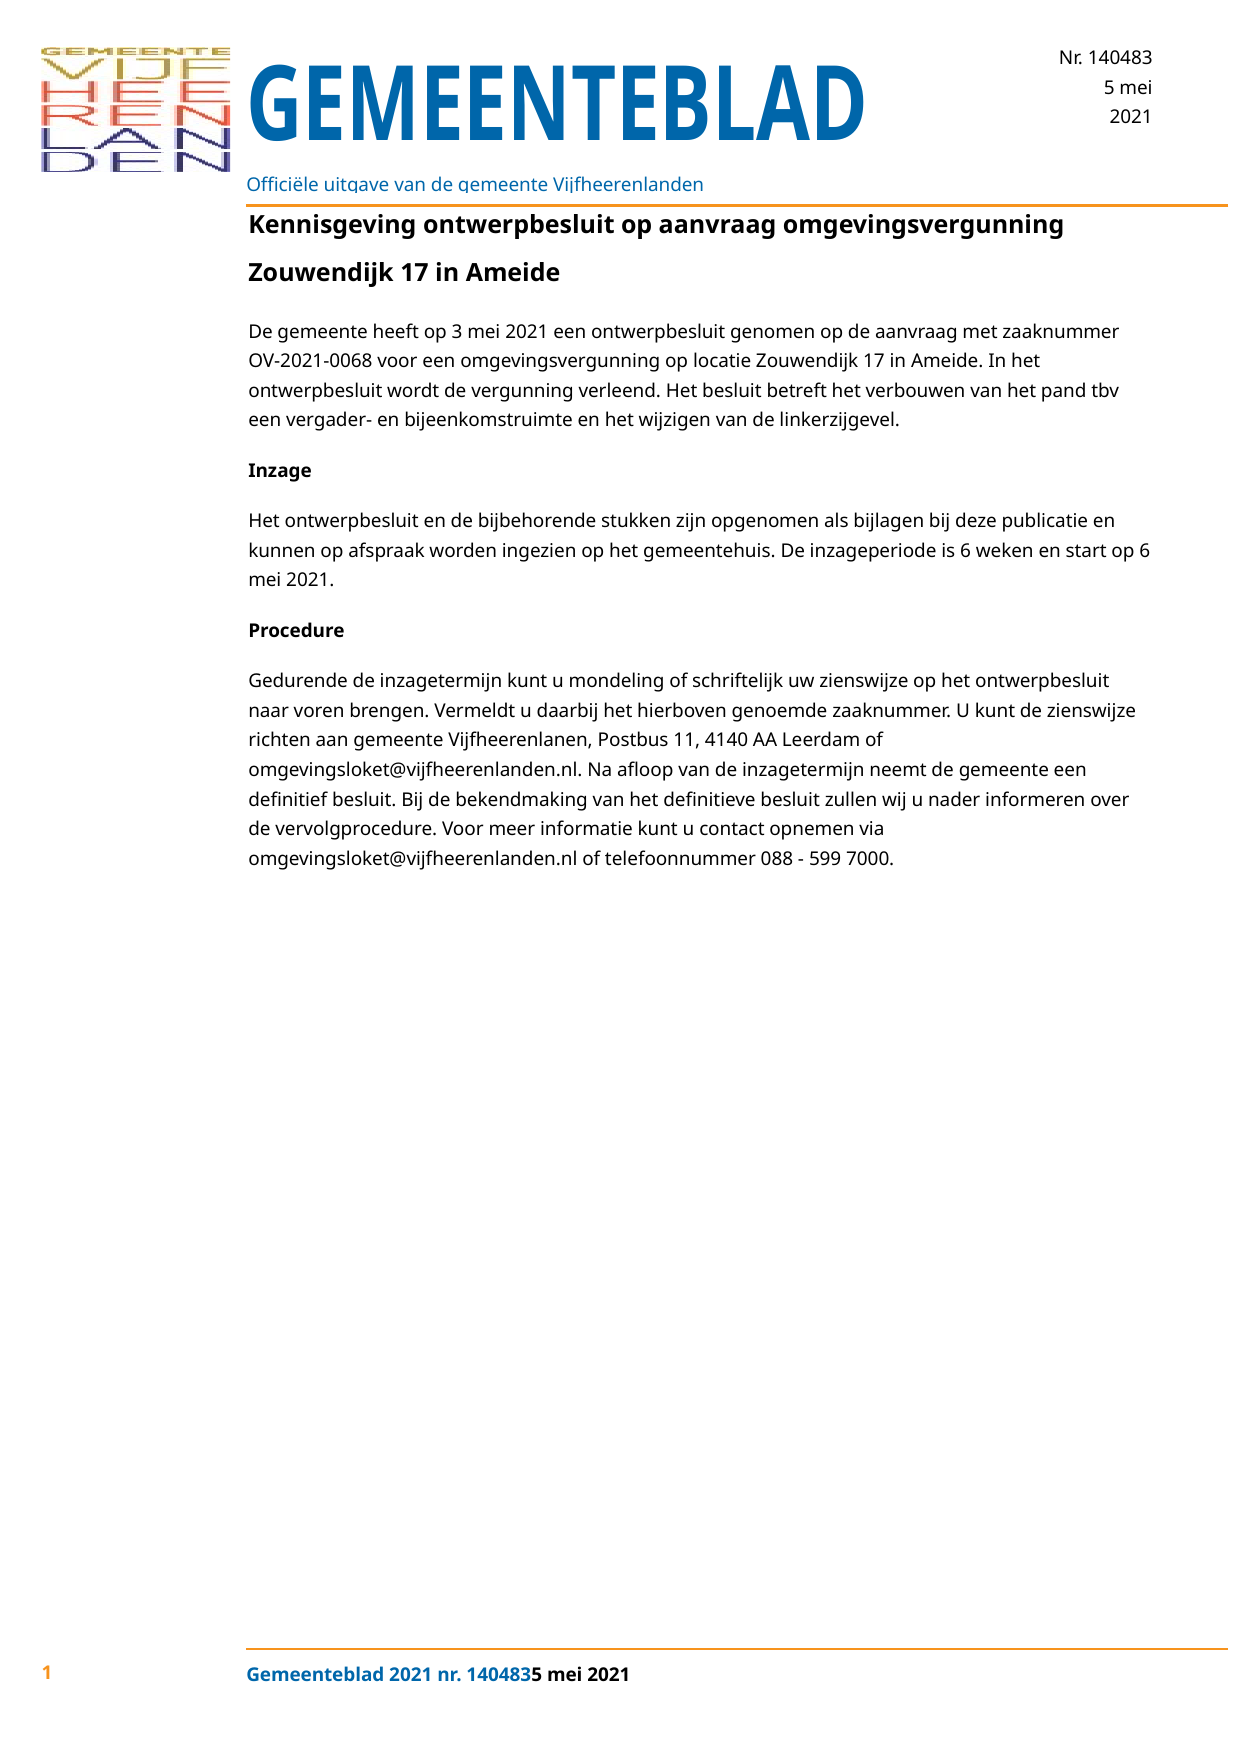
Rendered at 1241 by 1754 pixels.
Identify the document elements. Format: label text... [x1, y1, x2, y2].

text Inzage [248, 457, 1152, 483]
text De gemeente heeft op 3 mei 2021 een ontwerpbesluit genomen op de aanvraag met zaaknummer OV-2021-0068 voor een omgevingsvergunning op locatie Zouwendijk 17 in Ameide. In het ontwerpbesluit wordt de vergunning verleend. Het besluit betreft het verbouwen van het pand tbv een vergader- en bijeenkomstruimte en het wijzigen van de linkerzijgevel. [248, 318, 1152, 432]
picture [41, 47, 231, 172]
text Procedure [248, 617, 1152, 643]
text Het ontwerpbesluit en de bijbehorende stukken zijn opgenomen als bijlagen bij deze publicatie en kunnen op afspraak worden ingezien op het gemeentehuis. De inzageperiode is 6 weken en start op 6 mei 2021. [248, 507, 1152, 592]
text Kennisgeving ontwerpbesluit op aanvraag omgevingsvergunning Zouwendijk 17 in Ameide [248, 207, 1152, 288]
text Gedurende de inzagetermijn kunt u mondeling of schriftelijk uw zienswijze op het ontwerpbesluit naar voren brengen. Vermeldt u daarbij het hierboven genoemde zaaknummer. U kunt de zienswijze richten aan gemeente Vijfheerenlanen, Postbus 11, 4140 AA Leerdam of omgevingsloket@vijfheerenlanden.nl. Na afloop van de inzagetermijn neemt de gemeente een definitief besluit. Bij de bekendmaking van het definitieve besluit zullen wij u nader informeren over de vervolgprocedure. Voor meer informatie kunt u contact opnemen via omgevingsloket@vijfheerenlanden.nl of telefoonnummer 088 - 599 7000. [248, 667, 1152, 871]
